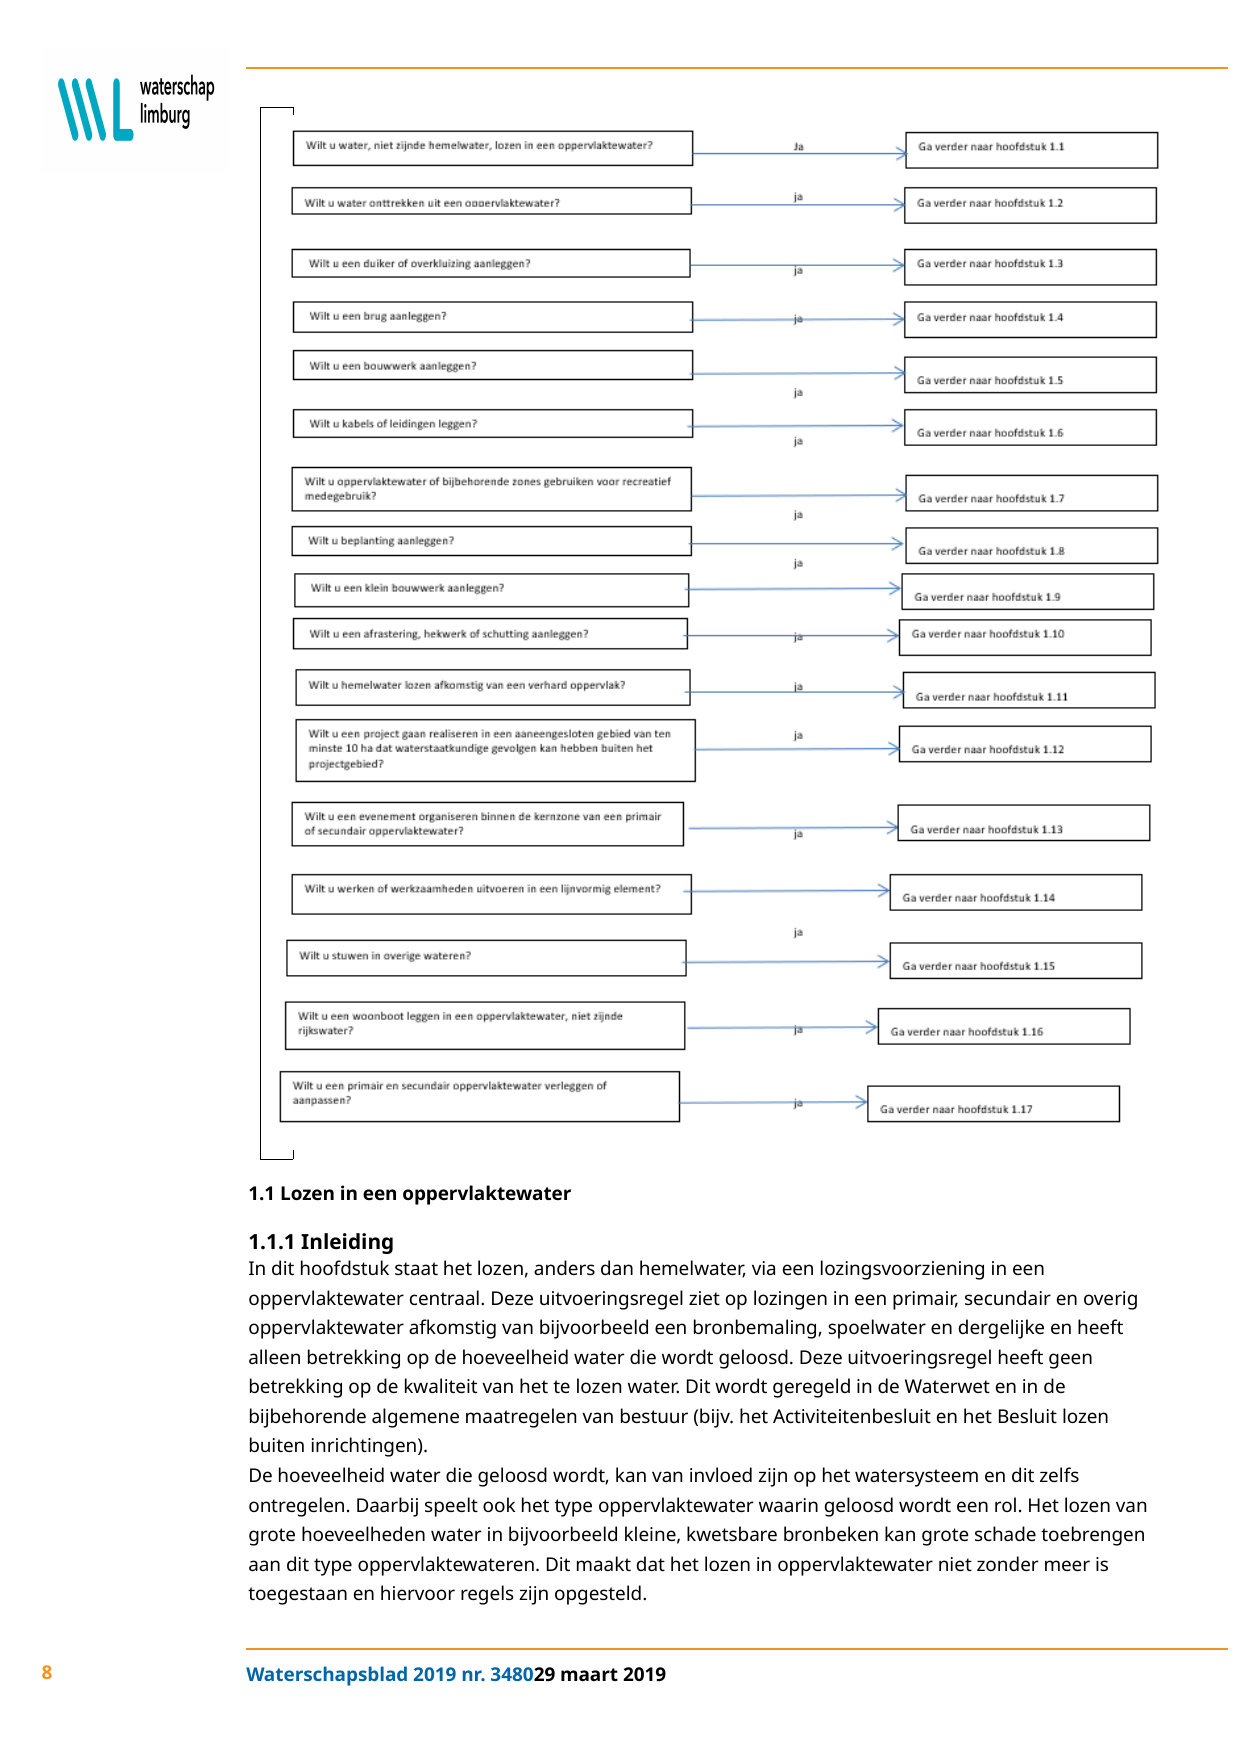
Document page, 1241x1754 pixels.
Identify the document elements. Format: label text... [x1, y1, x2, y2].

text 1.1.1 Inleiding [248, 1227, 1152, 1255]
text In dit hoofdstuk staat het lozen, anders dan hemelwater, via een lozingsvoorziening in een oppervlaktewater centraal. Deze uitvoeringsregel ziet op lozingen in een primair, secundair en overig oppervlaktewater afkomstig van bijvoorbeeld een bronbemaling, spoelwater en dergelijke en heeft alleen betrekking op de hoeveelheid water die wordt geloosd. Deze uitvoeringsregel heeft geen betrekking op de kwaliteit van het te lozen water. Dit wordt geregeld in de Waterwet en in de bijbehorende algemene maatregelen van bestuur (bijv. het Activiteitenbesluit en het Besluit lozen buiten inrichtingen). [248, 1255, 1152, 1458]
text 1.1 Lozen in een oppervlaktewater [248, 1180, 1152, 1206]
text De hoeveelheid water die geloosd wordt, kan van invloed zijn op het watersysteem en dit zelfs ontregelen. Daarbij speelt ook het type oppervlaktewater waarin geloosd wordt een rol. Het lozen van grote hoeveelheden water in bijvoorbeeld kleine, kwetsbare bronbeken kan grote schade toebrengen aan dit type oppervlaktewateren. Dit maakt dat het lozen in oppervlaktewater niet zonder meer is toegestaan en hiervoor regels zijn opgesteld. [248, 1462, 1152, 1606]
picture [268, 115, 1173, 1150]
picture [41, 47, 231, 172]
